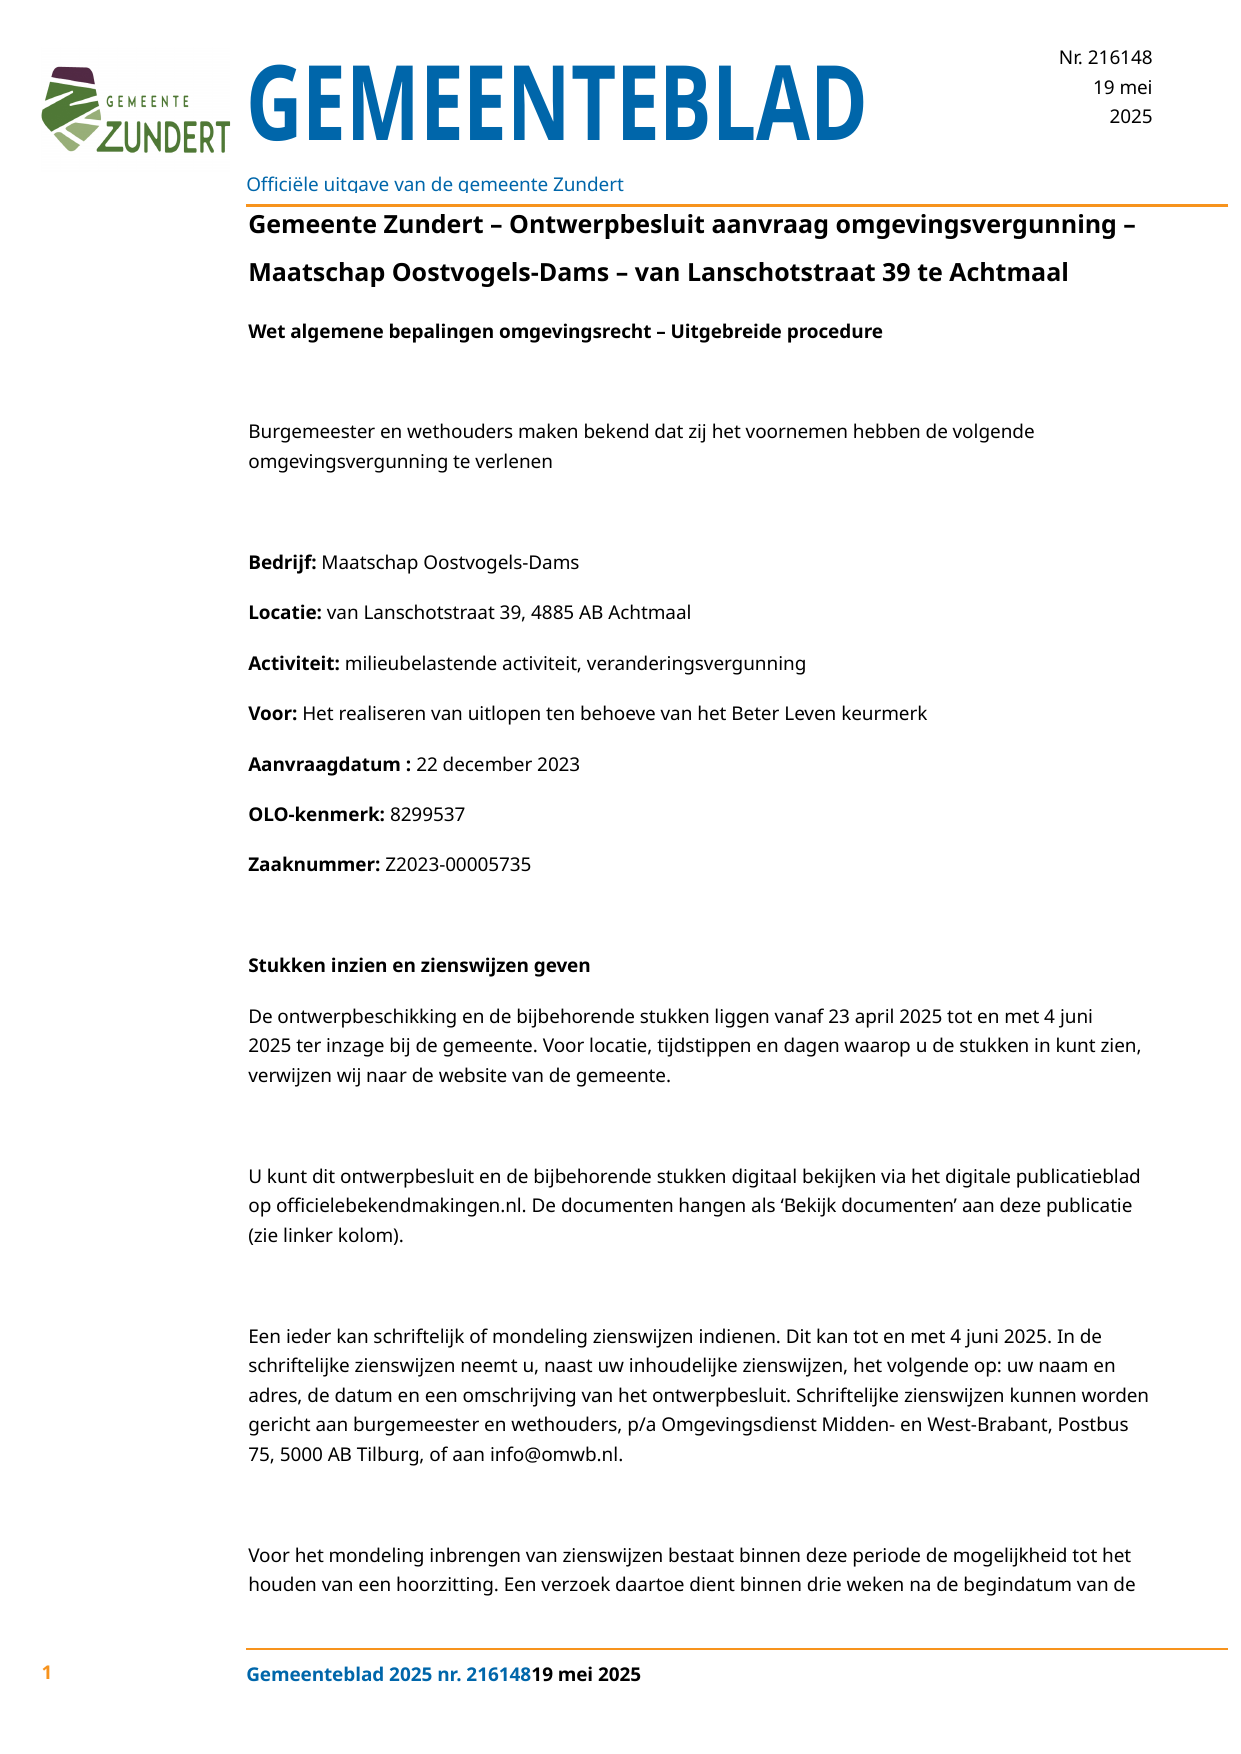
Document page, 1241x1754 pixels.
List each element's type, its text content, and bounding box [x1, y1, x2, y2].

text Aanvraagdatum : 22 december 2023 [248, 751, 1152, 777]
picture [41, 47, 231, 172]
text Locatie: van Lanschotstraat 39, 4885 AB Achtmaal [248, 599, 1152, 625]
text Bedrijf: Maatschap Oostvogels-Dams [248, 549, 1152, 575]
text Gemeente Zundert – Ontwerpbesluit aanvraag omgevingsvergunning – Maatschap Oostvogels-Dams – van Lanschotstraat 39 te Achtmaal [248, 207, 1152, 288]
text OLO-kenmerk: 8299537 [248, 801, 1152, 827]
text Een ieder kan schriftelijk of mondeling zienswijzen indienen. Dit kan tot en met 4 juni 2025. In de schriftelijke zienswijzen neemt u, naast uw inhoudelijke zienswijzen, het volgende op: uw naam en adres, de datum en een omschrijving van het ontwerpbesluit. Schriftelijke zienswijzen kunnen worden gericht aan burgemeester en wethouders, p/a Omgevingsdienst Midden- en West-Brabant, Postbus 75, 5000 AB Tilburg, of aan info@omwb.nl. [248, 1323, 1152, 1467]
text Zaaknummer: Z2023-00005735 [248, 852, 1152, 877]
text Wet algemene bepalingen omgevingsrecht – Uitgebreide procedure [248, 318, 1152, 344]
text Voor het mondeling inbrengen van zienswijzen bestaat binnen deze periode de mogelijkheid tot het houden van een hoorzitting. Een verzoek daartoe dient binnen drie weken na de begindatum van de [248, 1542, 1152, 1597]
text Activiteit: milieubelastende activiteit, veranderingsvergunning [248, 650, 1152, 676]
text Voor: Het realiseren van uitlopen ten behoeve van het Beter Leven keurmerk [248, 700, 1152, 726]
text Stukken inzien en zienswijzen geven [248, 952, 1152, 978]
text De ontwerpbeschikking en de bijbehorende stukken liggen vanaf 23 april 2025 tot en met 4 juni 2025 ter inzage bij de gemeente. Voor locatie, tijdstippen en dagen waarop u de stukken in kunt zien, verwijzen wij naar de website van de gemeente. [248, 1003, 1152, 1088]
text Burgemeester en wethouders maken bekend dat zij het voornemen hebben de volgende omgevingsvergunning te verlenen [248, 419, 1152, 474]
text U kunt dit ontwerpbesluit en de bijbehorende stukken digitaal bekijken via het digitale publicatieblad op officielebekendmakingen.nl. De documenten hangen als ‘Bekijk documenten’ aan deze publicatie (zie linker kolom). [248, 1163, 1152, 1248]
